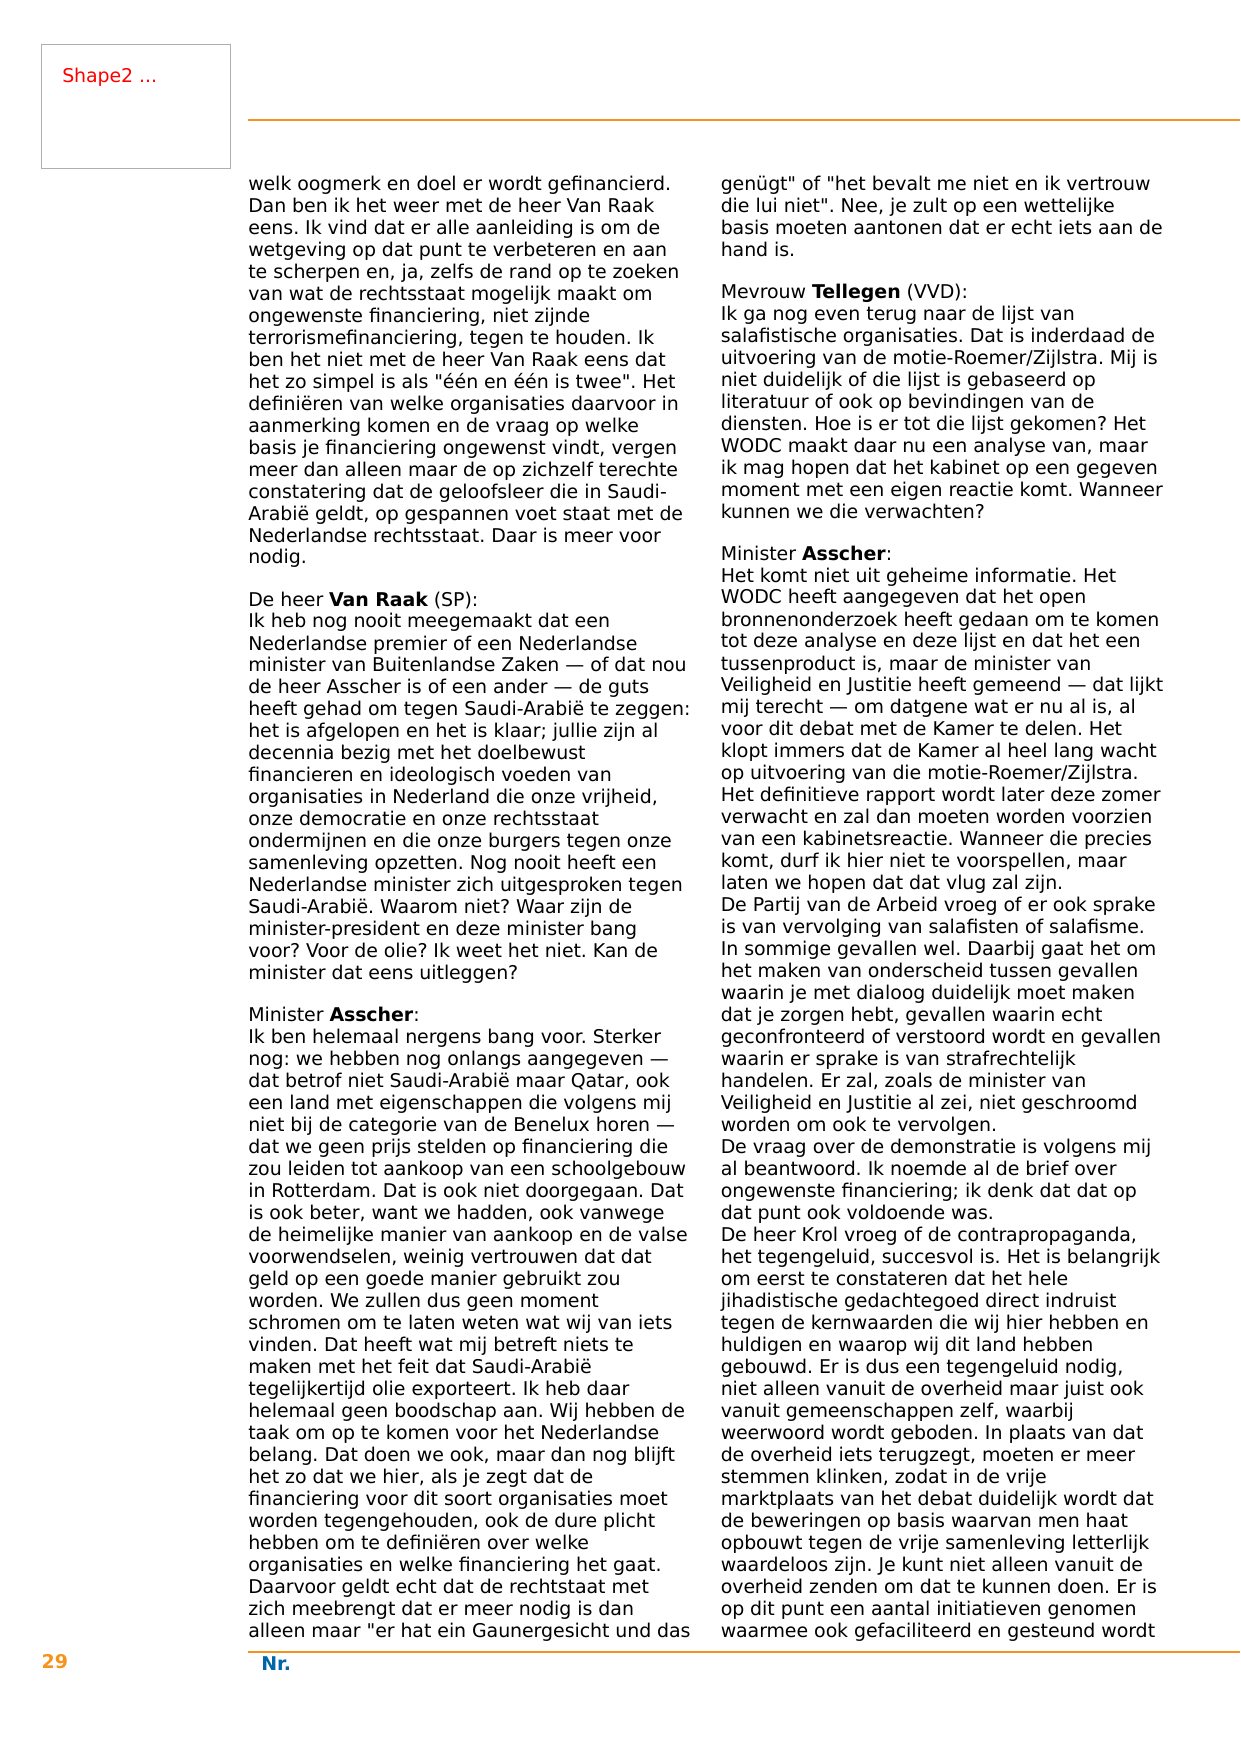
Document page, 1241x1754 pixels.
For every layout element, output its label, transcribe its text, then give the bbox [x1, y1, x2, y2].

text Mevrouw Tellegen (VVD): [721, 281, 1163, 303]
text genügt" of "het bevalt me niet en ik vertrouw die lui niet". Nee, je zult op een wettelijke basis moeten aantonen dat er echt iets aan de hand is. [721, 173, 1163, 261]
text Minister Asscher: [721, 542, 1163, 564]
text De heer Van Raak (SP): [248, 588, 691, 610]
text De heer Krol vroeg of de contrapropaganda, het tegengeluid, succesvol is. Het is belangrijk om eerst te constateren dat het hele jihadistische gedachtegoed direct indruist tegen de kernwaarden die wij hier hebben en huldigen en waarop wij dit land hebben gebouwd. Er is dus een tegengeluid nodig, niet alleen vanuit de overheid maar juist ook vanuit gemeenschappen zelf, waarbij weerwoord wordt geboden. In plaats van dat de overheid iets terugzegt, moeten er meer stemmen klinken, zodat in de vrije marktplaats van het debat duidelijk wordt dat de beweringen op basis waarvan men haat opbouwt tegen de vrije samenleving letterlijk waardeloos zijn. Je kunt niet alleen vanuit de overheid zenden om dat te kunnen doen. Er is op dit punt een aantal initiatieven genomen waarmee ook gefaciliteerd en gesteund wordt [721, 1224, 1163, 1641]
text welk oogmerk en doel er wordt gefinancierd. Dan ben ik het weer met de heer Van Raak eens. Ik vind dat er alle aanleiding is om de wetgeving op dat punt te verbeteren en aan te scherpen en, ja, zelfs de rand op te zoeken van wat de rechtsstaat mogelijk maakt om ongewenste financiering, niet zijnde terrorismefinanciering, tegen te houden. Ik ben het niet met de heer Van Raak eens dat het zo simpel is als "één en één is twee". Het definiëren van welke organisaties daarvoor in aanmerking komen en de vraag op welke basis je financiering ongewenst vindt, vergen meer dan alleen maar de op zichzelf terechte constatering dat de geloofsleer die in Saudi-Arabië geldt, op gespannen voet staat met de Nederlandse rechtsstaat. Daar is meer voor nodig. [248, 173, 691, 568]
text Het komt niet uit geheime informatie. Het WODC heeft aangegeven dat het open bronnenonderzoek heeft gedaan om te komen tot deze analyse en deze lijst en dat het een tussenproduct is, maar de minister van Veiligheid en Justitie heeft gemeend — dat lijkt mij terecht — om datgene wat er nu al is, al voor dit debat met de Kamer te delen. Het klopt immers dat de Kamer al heel lang wacht op uitvoering van die motie-Roemer/Zijlstra. Het definitieve rapport wordt later deze zomer verwacht en zal dan moeten worden voorzien van een kabinetsreactie. Wanneer die precies komt, durf ik hier niet te voorspellen, maar laten we hopen dat dat vlug zal zijn. [721, 564, 1163, 894]
text Minister Asscher: [248, 1004, 691, 1026]
text De Partij van de Arbeid vroeg of er ook sprake is van vervolging van salafisten of salafisme. In sommige gevallen wel. Daarbij gaat het om het maken van onderscheid tussen gevallen waarin je met dialoog duidelijk moet maken dat je zorgen hebt, gevallen waarin echt geconfronteerd of verstoord wordt en gevallen waarin er sprake is van strafrechtelijk handelen. Er zal, zoals de minister van Veiligheid en Justitie al zei, niet geschroomd worden om ook te vervolgen. [721, 894, 1163, 1136]
text Ik ga nog even terug naar de lijst van salafistische organisaties. Dat is inderdaad de uitvoering van de motie-Roemer/Zijlstra. Mij is niet duidelijk of die lijst is gebaseerd op literatuur of ook op bevindingen van de diensten. Hoe is er tot die lijst gekomen? Het WODC maakt daar nu een analyse van, maar ik mag hopen dat het kabinet op een gegeven moment met een eigen reactie komt. Wanneer kunnen we die verwachten? [721, 303, 1163, 522]
text Ik heb nog nooit meegemaakt dat een Nederlandse premier of een Nederlandse minister van Buitenlandse Zaken — of dat nou de heer Asscher is of een ander — de guts heeft gehad om tegen Saudi-Arabië te zeggen: het is afgelopen en het is klaar; jullie zijn al decennia bezig met het doelbewust financieren en ideologisch voeden van organisaties in Nederland die onze vrijheid, onze democratie en onze rechtsstaat ondermijnen en die onze burgers tegen onze samenleving opzetten. Nog nooit heeft een Nederlandse minister zich uitgesproken tegen Saudi-Arabië. Waarom niet? Waar zijn de minister-president en deze minister bang voor? Voor de olie? Ik weet het niet. Kan de minister dat eens uitleggen? [248, 610, 691, 984]
text Ik ben helemaal nergens bang voor. Sterker nog: we hebben nog onlangs aangegeven — dat betrof niet Saudi-Arabië maar Qatar, ook een land met eigenschappen die volgens mij niet bij de categorie van de Benelux horen — dat we geen prijs stelden op financiering die zou leiden tot aankoop van een schoolgebouw in Rotterdam. Dat is ook niet doorgegaan. Dat is ook beter, want we hadden, ook vanwege de heimelijke manier van aankoop en de valse voorwendselen, weinig vertrouwen dat dat geld op een goede manier gebruikt zou worden. We zullen dus geen moment schromen om te laten weten wat wij van iets vinden. Dat heeft wat mij betreft niets te maken met het feit dat Saudi-Arabië tegelijkertijd olie exporteert. Ik heb daar helemaal geen boodschap aan. Wij hebben de taak om op te komen voor het Nederlandse belang. Dat doen we ook, maar dan nog blijft het zo dat we hier, als je zegt dat de financiering voor dit soort organisaties moet worden tegengehouden, ook de dure plicht hebben om te definiëren over welke organisaties en welke financiering het gaat. Daarvoor geldt echt dat de rechtstaat met zich meebrengt dat er meer nodig is dan alleen maar "er hat ein Gaunergesicht und das [248, 1026, 691, 1641]
text De vraag over de demonstratie is volgens mij al beantwoord. Ik noemde al de brief over ongewenste financiering; ik denk dat dat op dat punt ook voldoende was. [721, 1136, 1163, 1224]
